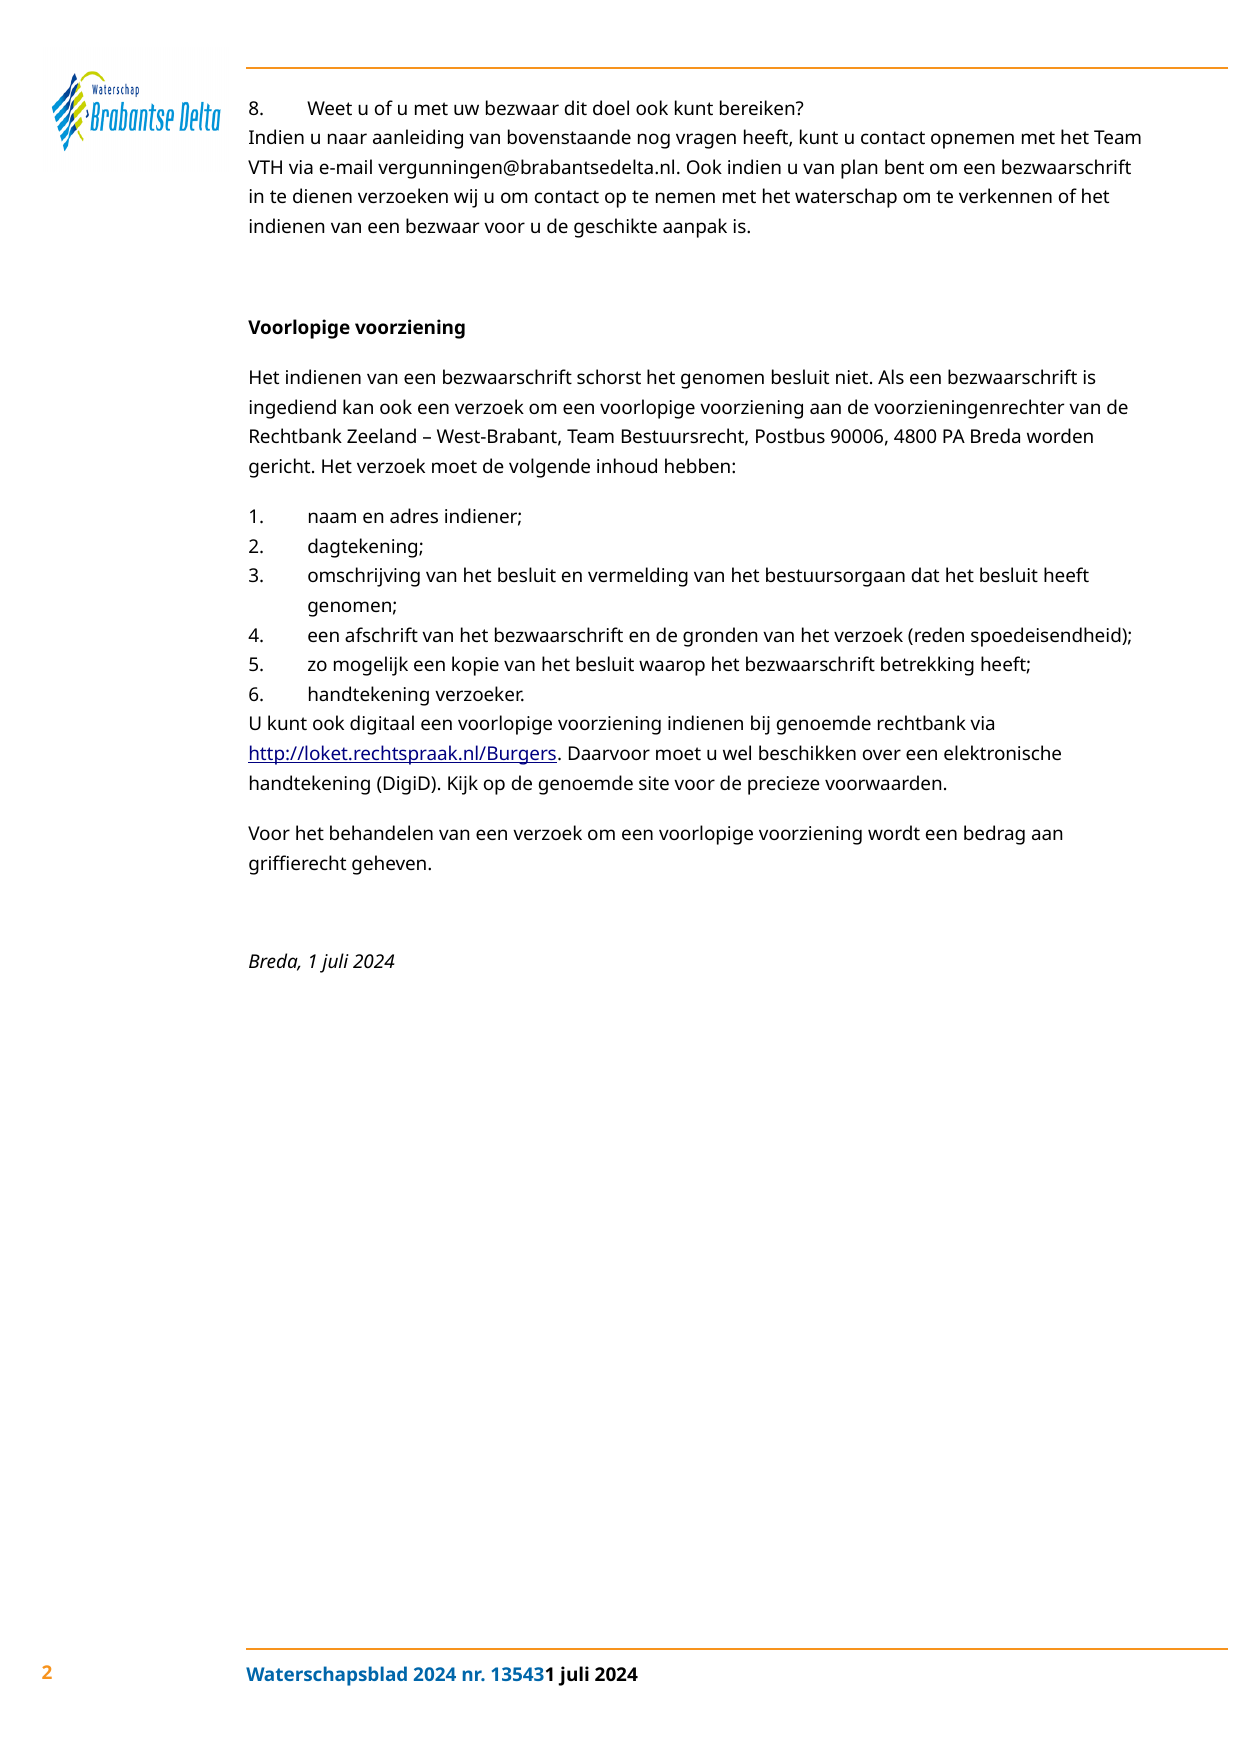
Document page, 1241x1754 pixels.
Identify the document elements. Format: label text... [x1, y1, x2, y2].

text Breda, 1 juli 2024 [248, 948, 1152, 974]
text Indien u naar aanleiding van bovenstaande nog vragen heeft, kunt u contact opnemen met het Team VTH via e-mail vergunningen@brabantsedelta.nl. Ook indien u van plan bent om een bezwaarschrift in te dienen verzoeken wij u om contact op te nemen met het waterschap om te verkennen of het indienen van een bezwaar voor u de geschikte aanpak is. [248, 124, 1152, 239]
text Voorlopige voorziening [248, 314, 1152, 340]
text Het indienen van een bezwaarschrift schorst het genomen besluit niet. Als een bezwaarschrift is ingediend kan ook een verzoek om een voorlopige voorziening aan de voorzieningenrechter van de Rechtbank Zeeland – West-Brabant, Team Bestuursrecht, Postbus 90006, 4800 PA Breda worden gericht. Het verzoek moet de volgende inhoud hebben: [248, 364, 1152, 479]
list handtekening verzoeker. [248, 681, 1152, 707]
picture [41, 47, 231, 172]
list zo mogelijk een kopie van het besluit waarop het bezwaarschrift betrekking heeft; [248, 651, 1152, 677]
list omschrijving van het besluit en vermelding van het bestuursorgaan dat het besluit heeft genomen; [248, 563, 1152, 618]
list een afschrift van het bezwaarschrift en de gronden van het verzoek (reden spoedeisendheid); [248, 622, 1152, 648]
list Weet u of u met uw bezwaar dit doel ook kunt bereiken? [248, 95, 1152, 121]
list dagtekening; [248, 533, 1152, 559]
text Voor het behandelen van een verzoek om een voorlopige voorziening wordt een bedrag aan griffierecht geheven. [248, 820, 1152, 876]
text U kunt ook digitaal een voorlopige voorziening indienen bij genoemde rechtbank via http://loket.rechtspraak.nl/Burgers. Daarvoor moet u wel beschikken over een elektronische handtekening (DigiD). Kijk op de genoemde site voor de precieze voorwaarden. [248, 711, 1152, 796]
list naam en adres indiener; [248, 503, 1152, 529]
